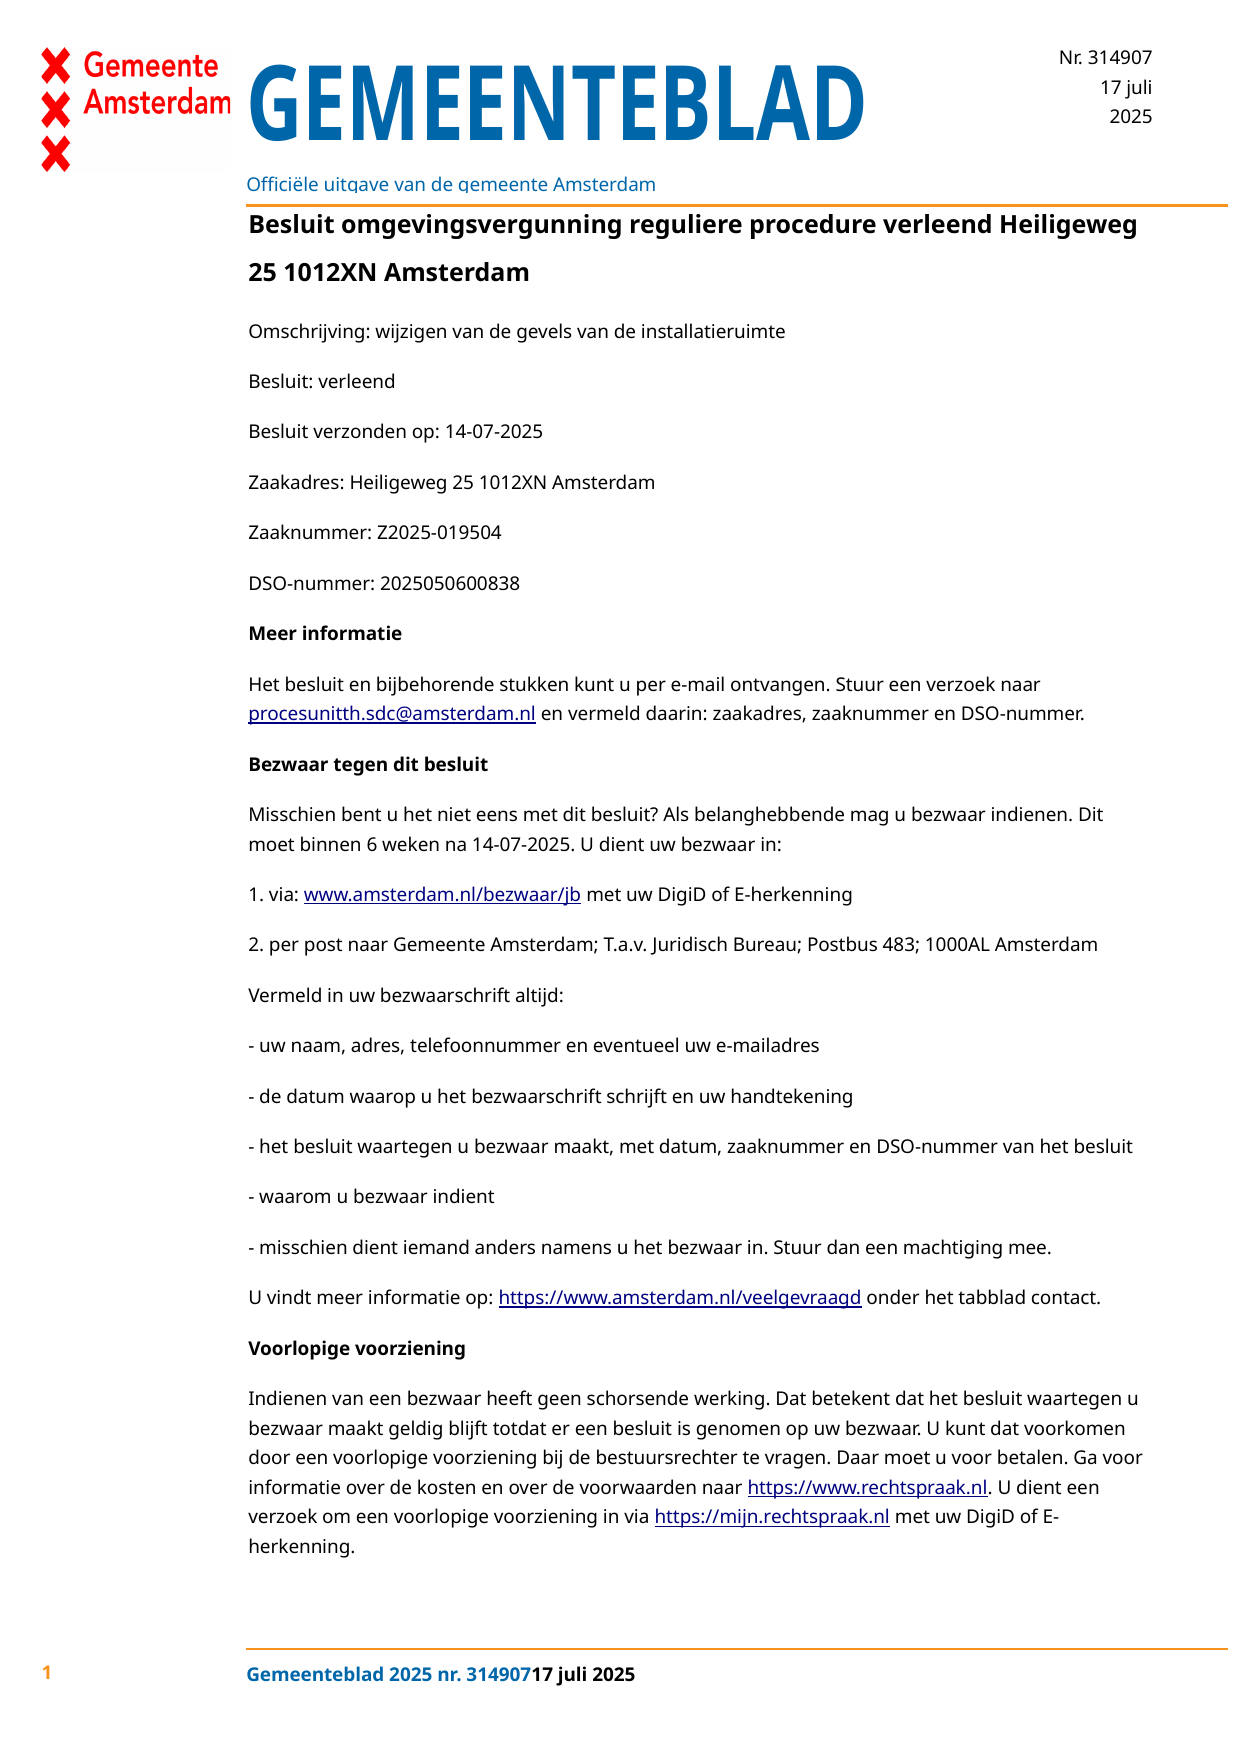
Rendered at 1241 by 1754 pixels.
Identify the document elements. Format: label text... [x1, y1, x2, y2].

text - waarom u bezwaar indient [248, 1184, 1152, 1209]
text 1. via: www.amsterdam.nl/bezwaar/jb met uw DigiD of E-herkenning [248, 881, 1152, 907]
text Het besluit en bijbehorende stukken kunt u per e-mail ontvangen. Stuur een verzoek naar procesunitth.sdc@amsterdam.nl en vermeld daarin: zaakadres, zaaknummer en DSO-nummer. [248, 671, 1152, 726]
text - de datum waarop u het bezwaarschrift schrijft en uw handtekening [248, 1083, 1152, 1109]
text Zaakadres: Heiligeweg 25 1012XN Amsterdam [248, 469, 1152, 495]
text DSO-nummer: 2025050600838 [248, 570, 1152, 596]
text Indienen van een bezwaar heeft geen schorsende werking. Dat betekent dat het besluit waartegen u bezwaar maakt geldig blijft totdat er een besluit is genomen op uw bezwaar. U kunt dat voorkomen door een voorlopige voorziening bij de bestuursrechter te vragen. Daar moet u voor betalen. Ga voor informatie over de kosten en over de voorwaarden naar https://www.rechtspraak.nl. U dient een verzoek om een voorlopige voorziening in via https://mijn.rechtspraak.nl met uw DigiD of E-herkenning. [248, 1385, 1152, 1559]
text Besluit: verleend [248, 368, 1152, 394]
text Voorlopige voorziening [248, 1335, 1152, 1361]
text Misschien bent u het niet eens met dit besluit? Als belanghebbende mag u bezwaar indienen. Dit moet binnen 6 weken na 14-07-2025. U dient uw bezwaar in: [248, 801, 1152, 857]
text Vermeld in uw bezwaarschrift altijd: [248, 982, 1152, 1008]
text U vindt meer informatie op: https://www.amsterdam.nl/veelgevraagd onder het tabblad contact. [248, 1284, 1152, 1310]
text Meer informatie [248, 620, 1152, 646]
text - uw naam, adres, telefoonnummer en eventueel uw e-mailadres [248, 1032, 1152, 1058]
text Besluit verzonden op: 14-07-2025 [248, 419, 1152, 444]
text Bezwaar tegen dit besluit [248, 751, 1152, 777]
text Zaaknummer: Z2025-019504 [248, 519, 1152, 545]
text Besluit omgevingsvergunning reguliere procedure verleend Heiligeweg 25 1012XN Amsterdam [248, 207, 1152, 288]
text Omschrijving: wijzigen van de gevels van de installatieruimte [248, 318, 1152, 344]
picture [41, 47, 231, 172]
text - het besluit waartegen u bezwaar maakt, met datum, zaaknummer en DSO-nummer van het besluit [248, 1133, 1152, 1159]
text - misschien dient iemand anders namens u het bezwaar in. Stuur dan een machtiging mee. [248, 1234, 1152, 1260]
text 2. per post naar Gemeente Amsterdam; T.a.v. Juridisch Bureau; Postbus 483; 1000AL Amsterdam [248, 932, 1152, 957]
